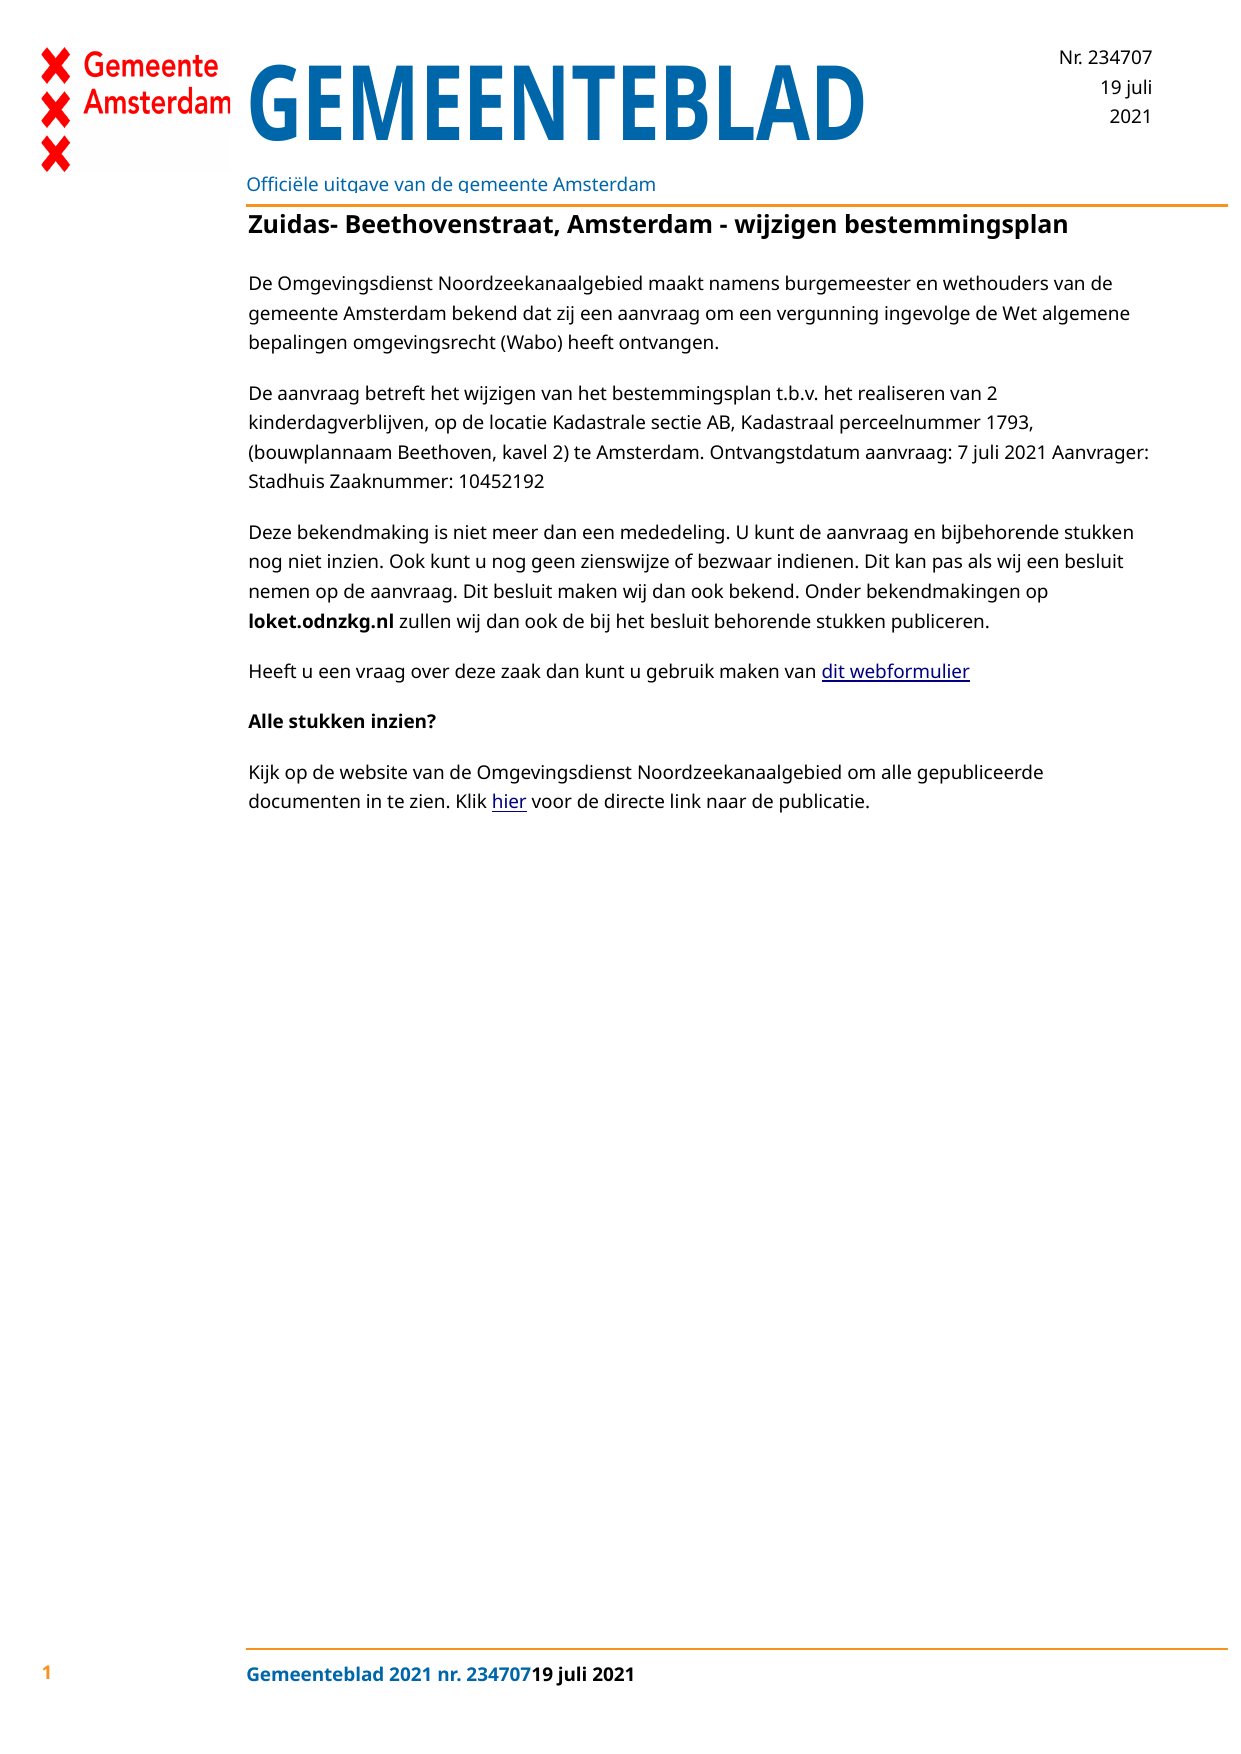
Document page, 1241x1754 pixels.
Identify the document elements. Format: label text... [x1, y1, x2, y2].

text Alle stukken inzien? [248, 709, 1152, 734]
text De Omgevingsdienst Noordzeekanaalgebied maakt namens burgemeester en wethouders van de gemeente Amsterdam bekend dat zij een aanvraag om een vergunning ingevolge de Wet algemene bepalingen omgevingsrecht (Wabo) heeft ontvangen. [248, 270, 1152, 355]
text Deze bekendmaking is niet meer dan een mededeling. U kunt de aanvraag en bijbehorende stukken nog niet inzien. Ook kunt u nog geen zienswijze of bezwaar indienen. Dit kan pas als wij een besluit nemen op de aanvraag. Dit besluit maken wij dan ook bekend. Onder bekendmakingen op loket.odnzkg.nl zullen wij dan ook de bij het besluit behorende stukken publiceren. [248, 519, 1152, 633]
text Kijk op de website van de Omgevingsdienst Noordzeekanaalgebied om alle gepubliceerde documenten in te zien. Klik hier voor de directe link naar de publicatie. [248, 759, 1152, 814]
text De aanvraag betreft het wijzigen van het bestemmingsplan t.b.v. het realiseren van 2 kinderdagverblijven, op de locatie Kadastrale sectie AB, Kadastraal perceelnummer 1793, (bouwplannaam Beethoven, kavel 2) te Amsterdam. Ontvangstdatum aanvraag: 7 juli 2021 Aanvrager: Stadhuis Zaaknummer: 10452192 [248, 380, 1152, 494]
text Heeft u een vraag over deze zaak dan kunt u gebruik maken van dit webformulier [248, 658, 1152, 684]
text Zuidas- Beethovenstraat, Amsterdam - wijzigen bestemmingsplan [248, 207, 1152, 241]
picture [41, 47, 231, 172]
